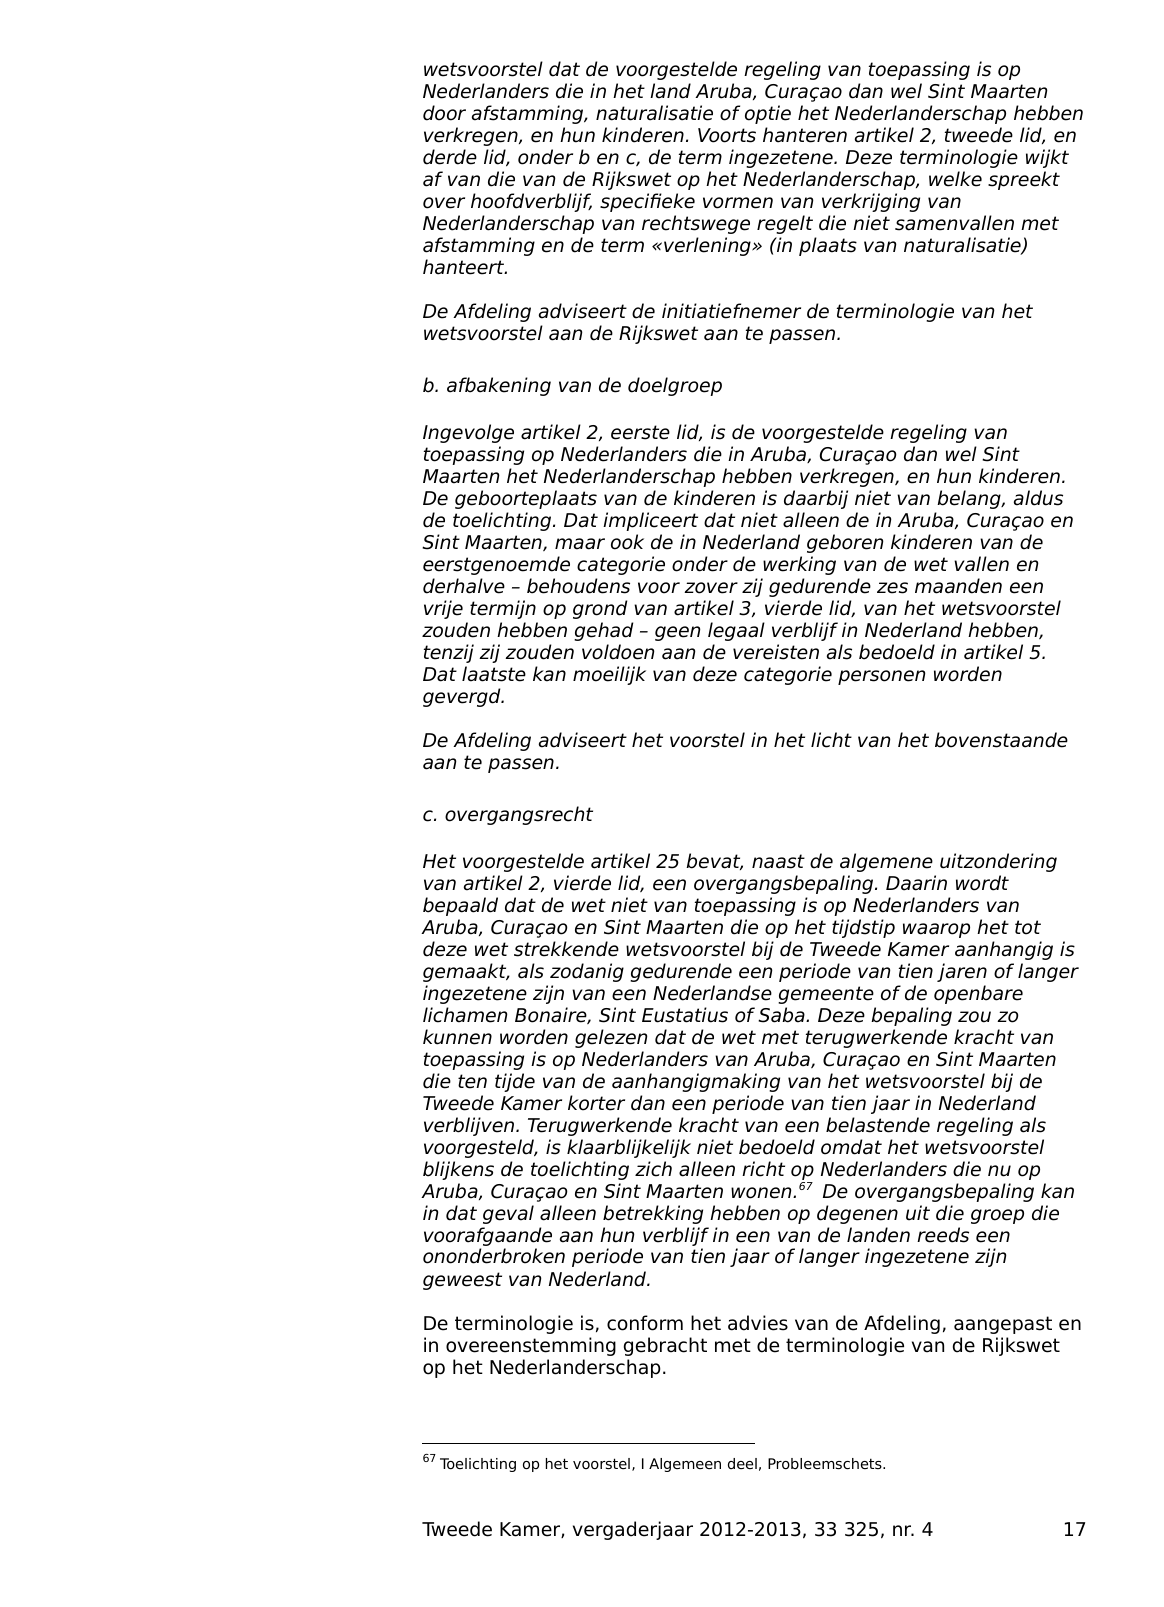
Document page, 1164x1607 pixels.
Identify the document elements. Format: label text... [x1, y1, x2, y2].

text wetsvoorstel dat de voorgestelde regeling van toepassing is op Nederlanders die in het land Aruba, Curaçao dan wel Sint Maarten door afstamming, naturalisatie of optie het Nederlanderschap hebben verkregen, en hun kinderen. Voorts hanteren artikel 2, tweede lid, en derde lid, onder b en c, de term ingezetene. Deze terminologie wijkt af van die van de Rijkswet op het Nederlanderschap, welke spreekt over hoofdverblijf, specifieke vormen van verkrijging van Nederlanderschap van rechtswege regelt die niet samenvallen met afstamming en de term «verlening» (in plaats van naturalisatie) hanteert. [422, 59, 1087, 279]
subtitle c. overgangsrecht [422, 804, 1087, 826]
text De Afdeling adviseert de initiatiefnemer de terminologie van het wetsvoorstel aan de Rijkswet aan te passen. [422, 301, 1087, 345]
text Toelichting op het voorstel, I Algemeen deel, Probleemschets. [422, 1452, 1087, 1474]
text De terminologie is, conform het advies van de Afdeling, aangepast en in overeenstemming gebracht met de terminologie van de Rijkswet op het Nederlanderschap. [422, 1313, 1087, 1378]
text Ingevolge artikel 2, eerste lid, is de voorgestelde regeling van toepassing op Nederlanders die in Aruba, Curaçao dan wel Sint Maarten het Nederlanderschap hebben verkregen, en hun kinderen. De geboorteplaats van de kinderen is daarbij niet van belang, aldus de toelichting. Dat impliceert dat niet alleen de in Aruba, Curaçao en Sint Maarten, maar ook de in Nederland geboren kinderen van de eerstgenoemde categorie onder de werking van de wet vallen en derhalve – behoudens voor zover zij gedurende zes maanden een vrije termijn op grond van artikel 3, vierde lid, van het wetsvoorstel zouden hebben gehad – geen legaal verblijf in Nederland hebben, tenzij zij zouden voldoen aan de vereisten als bedoeld in artikel 5. Dat laatste kan moeilijk van deze categorie personen worden gevergd. [422, 422, 1087, 708]
text De Afdeling adviseert het voorstel in het licht van het bovenstaande aan te passen. [422, 730, 1087, 774]
text Het voorgestelde artikel 25 bevat, naast de algemene uitzondering van artikel 2, vierde lid, een overgangsbepaling. Daarin wordt bepaald dat de wet niet van toepassing is op Nederlanders van Aruba, Curaçao en Sint Maarten die op het tijdstip waarop het tot deze wet strekkende wetsvoorstel bij de Tweede Kamer aanhangig is gemaakt, als zodanig gedurende een periode van tien jaren of langer ingezetene zijn van een Nederlandse gemeente of de openbare lichamen Bonaire, Sint Eustatius of Saba. Deze bepaling zou zo kunnen worden gelezen dat de wet met terugwerkende kracht van toepassing is op Nederlanders van Aruba, Curaçao en Sint Maarten die ten tijde van de aanhangigmaking van het wetsvoorstel bij de Tweede Kamer korter dan een periode van tien jaar in Nederland verblijven. Terugwerkende kracht van een belastende regeling als voorgesteld, is klaarblijkelijk niet bedoeld omdat het wetsvoorstel blijkens de toelichting zich alleen richt op Nederlanders die nu op Aruba, Curaçao en Sint Maarten wonen. De overgangsbepaling kan in dat geval alleen betrekking hebben op degenen uit die groep die voorafgaande aan hun verblijf in een van de landen reeds een ononderbroken periode van tien jaar of langer ingezetene zijn geweest van Nederland. [422, 851, 1087, 1290]
subtitle b. afbakening van de doelgroep [422, 375, 1087, 397]
